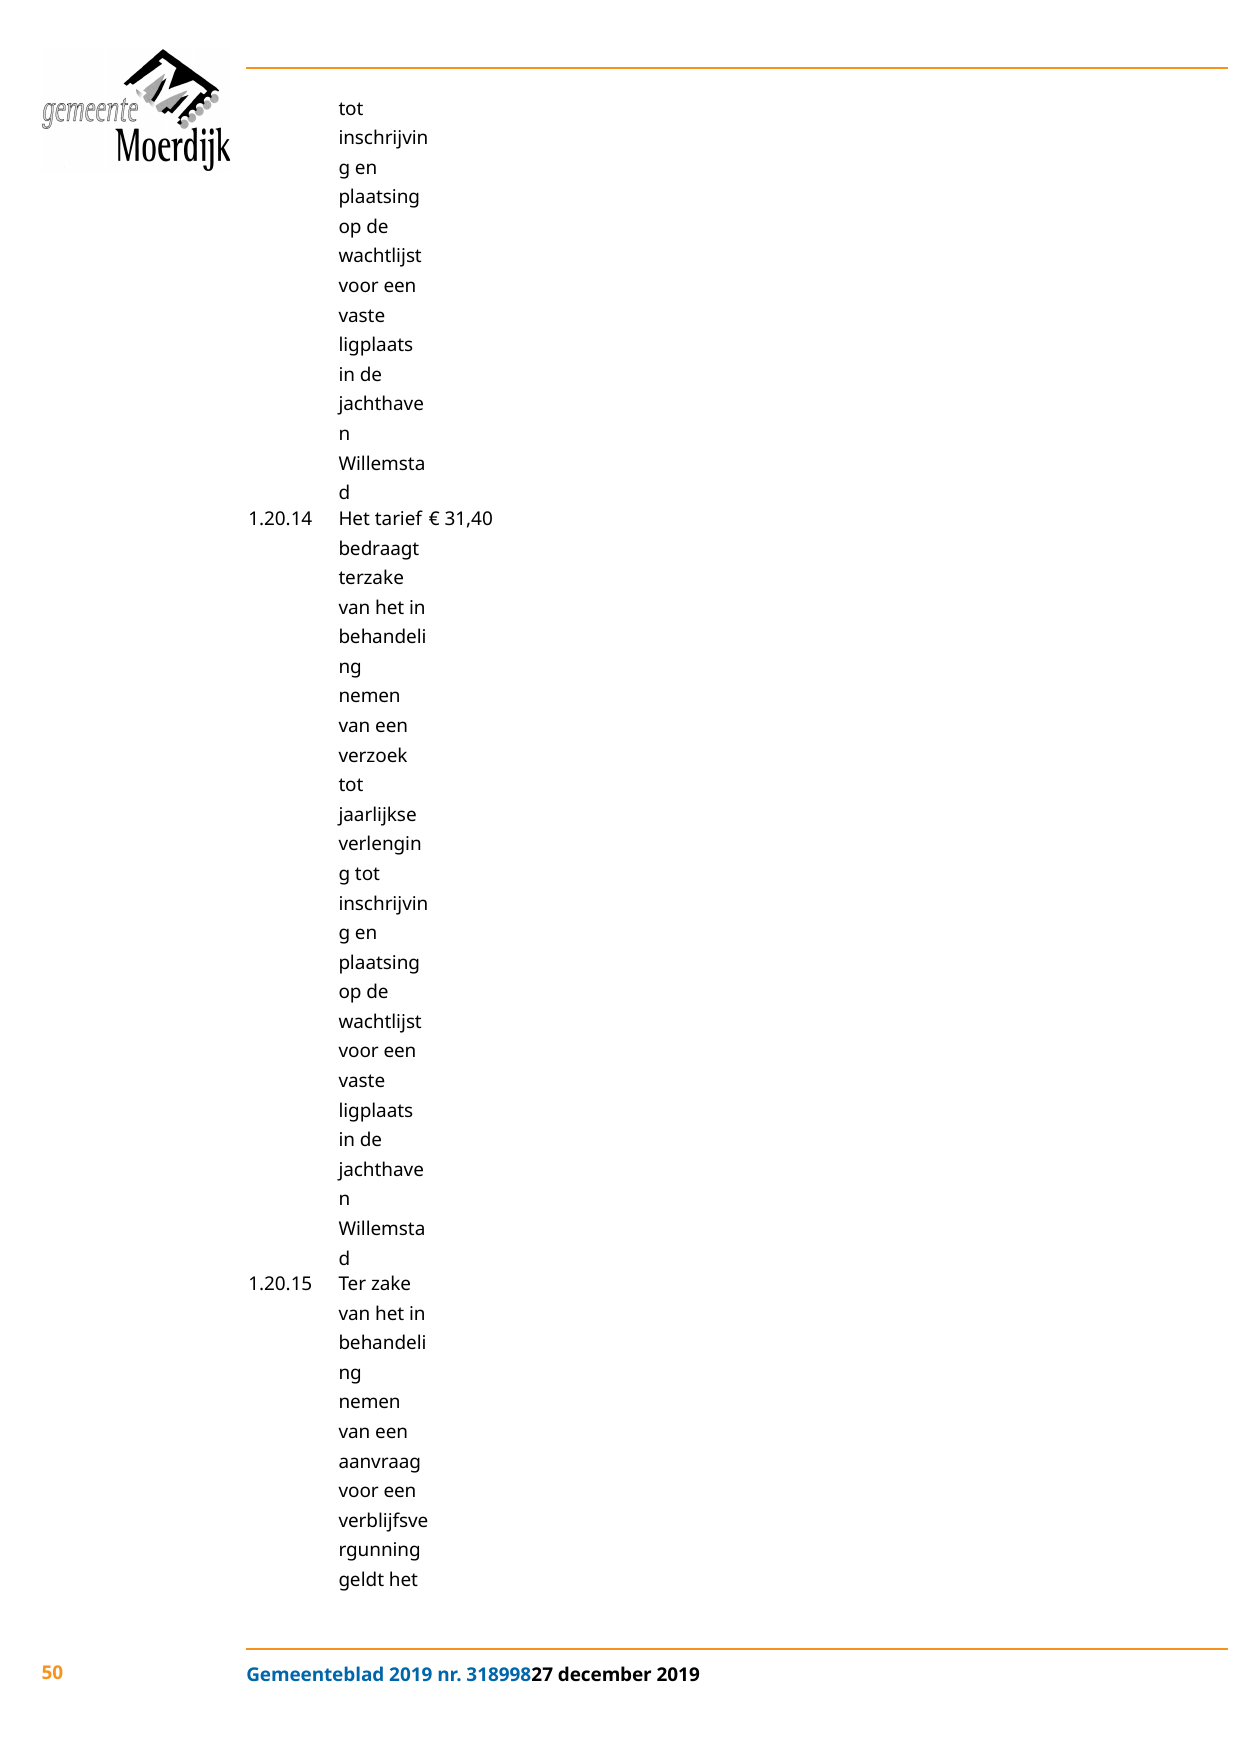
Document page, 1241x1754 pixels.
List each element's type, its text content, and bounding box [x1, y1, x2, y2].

table_cell [429, 1270, 519, 1592]
table_cell [429, 95, 519, 505]
table_cell 1.20.14 [248, 505, 338, 1270]
table_cell Ter zake van het in behandeling nemen van een aanvraag voor een verblijfsvergunning geldt het [338, 1270, 429, 1592]
table_cell tot inschrijving en plaatsing op de wachtlijst voor een vaste ligplaats in de jachthaven Willemstad [338, 95, 429, 505]
table_cell 1.20.15 [248, 1270, 338, 1592]
table_cell [248, 95, 338, 505]
picture [41, 47, 231, 172]
table_cell Het tarief bedraagt terzake van het in behandeling nemen van een verzoek tot jaarlijkse verlenging tot inschrijving en plaatsing op de wachtlijst voor een vaste ligplaats in de jachthaven Willemstad [338, 505, 429, 1270]
table_cell € 31,40 [429, 505, 519, 1270]
